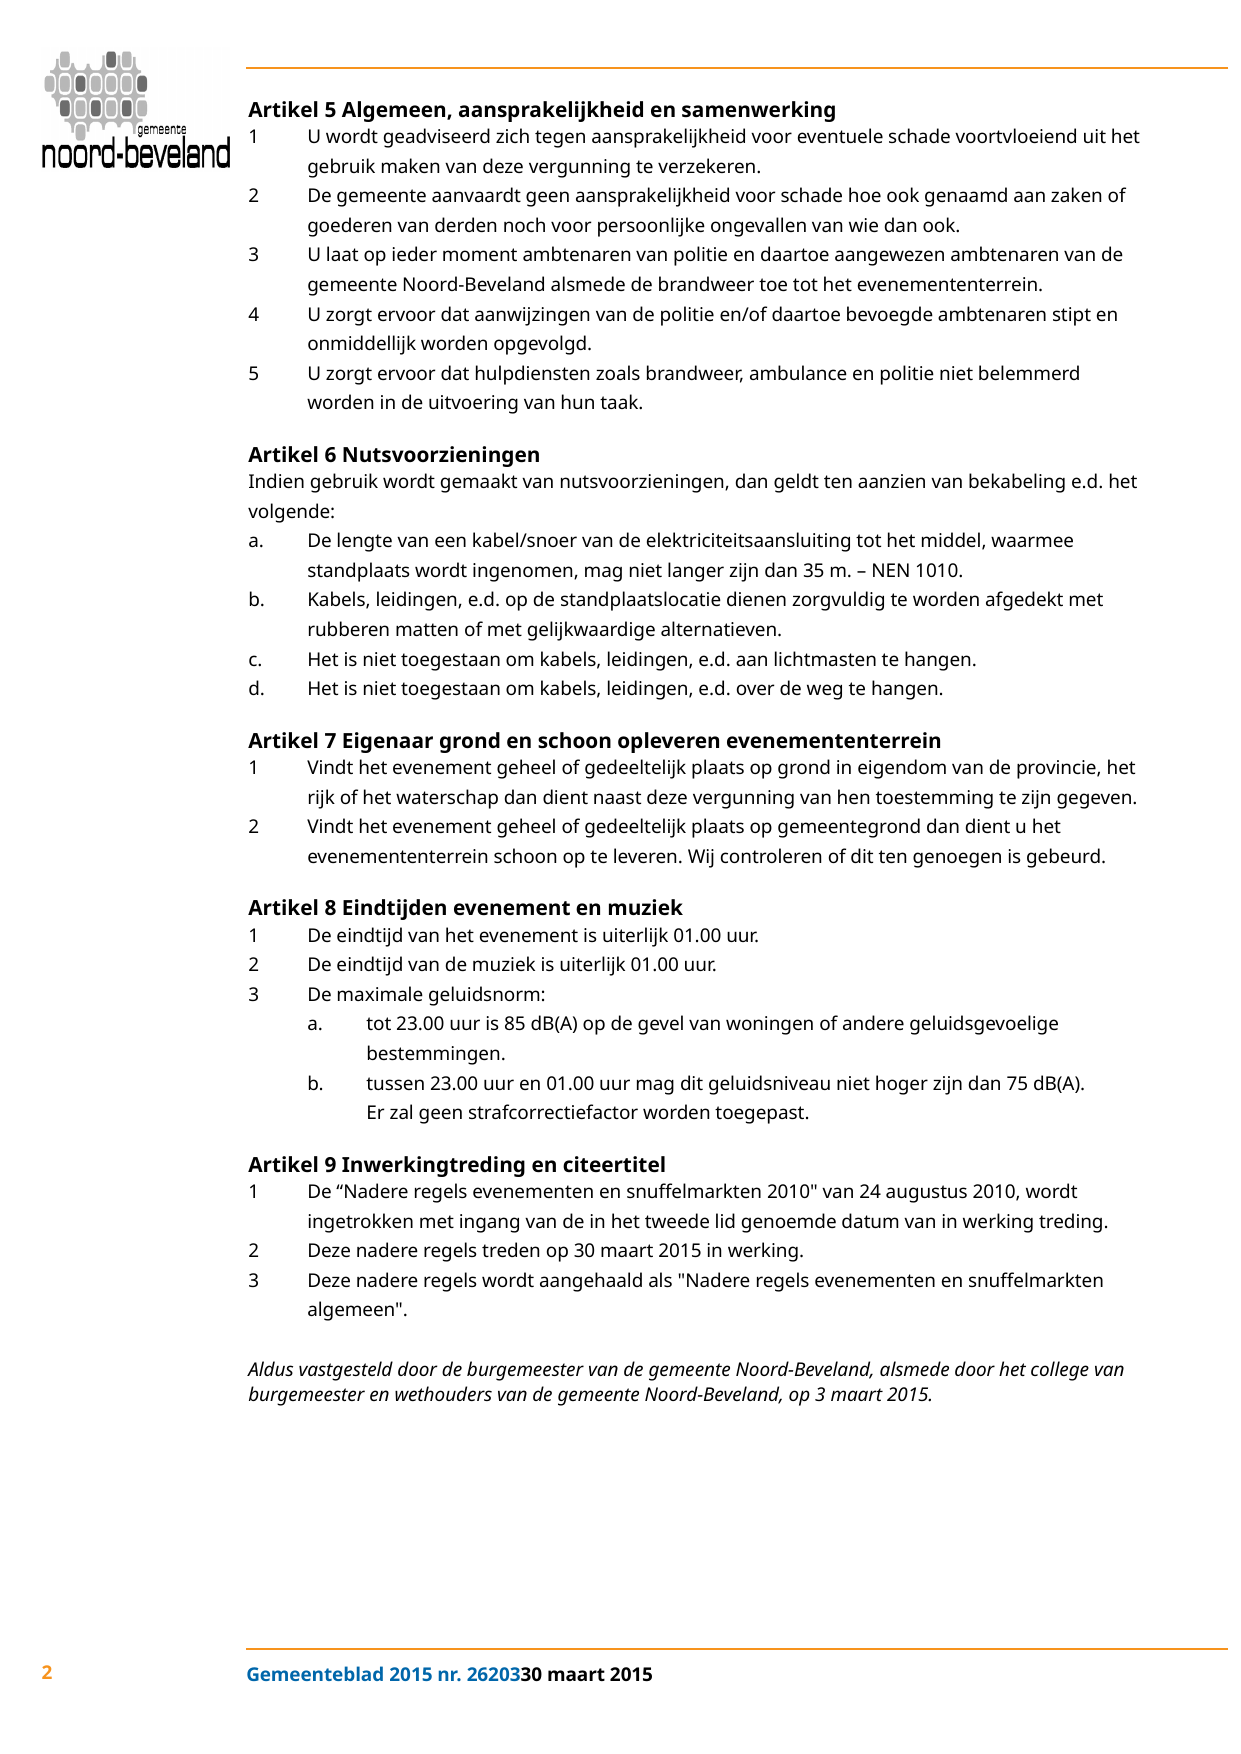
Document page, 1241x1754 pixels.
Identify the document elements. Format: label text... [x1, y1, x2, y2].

text Artikel 6 Nutsvoorzieningen [248, 440, 1152, 468]
text Aldus vastgesteld door de burgemeester van de gemeente Noord-Beveland, alsmede door het college van burgemeester en wethouders van de gemeente Noord-Beveland, op 3 maart 2015. [248, 1356, 1152, 1407]
list Vindt het evenement geheel of gedeeltelijk plaats op gemeentegrond dan dient u het evenemententerrein schoon op te leveren. Wij controleren of dit ten genoegen is gebeurd. [248, 813, 1152, 869]
list Het is niet toegestaan om kabels, leidingen, e.d. aan lichtmasten te hangen. [248, 646, 1152, 672]
picture [41, 47, 231, 172]
list Deze nadere regels wordt aangehaald als "Nadere regels evenementen en snuffelmarkten algemeen". [248, 1267, 1152, 1322]
list De eindtijd van de muziek is uiterlijk 01.00 uur. [248, 951, 1152, 977]
list Kabels, leidingen, e.d. op de standplaatslocatie dienen zorgvuldig te worden afgedekt met rubberen matten of met gelijkwaardige alternatieven. [248, 587, 1152, 642]
list U zorgt ervoor dat hulpdiensten zoals brandweer, ambulance en politie niet belemmerd worden in de uitvoering van hun taak. [248, 360, 1152, 415]
list Er zal geen strafcorrectiefactor worden toegepast. [307, 1099, 1152, 1125]
list tussen 23.00 uur en 01.00 uur mag dit geluidsniveau niet hoger zijn dan 75 dB(A). [307, 1070, 1152, 1096]
text Artikel 8 Eindtijden evenement en muziek [248, 893, 1152, 922]
list De gemeente aanvaardt geen aansprakelijkheid voor schade hoe ook genaamd aan zaken of goederen van derden noch voor persoonlijke ongevallen van wie dan ook. [248, 182, 1152, 238]
list Deze nadere regels treden op 30 maart 2015 in werking. [248, 1237, 1152, 1263]
list Vindt het evenement geheel of gedeeltelijk plaats op grond in eigendom van de provincie, het rijk of het waterschap dan dient naast deze vergunning van hen toestemming te zijn gegeven. [248, 754, 1152, 809]
text Artikel 9 Inwerkingtreding en citeertitel [248, 1150, 1152, 1178]
list De lengte van een kabel/snoer van de elektriciteitsaansluiting tot het middel, waarmee standplaats wordt ingenomen, mag niet langer zijn dan 35 m. – NEN 1010. [248, 527, 1152, 583]
list De eindtijd van het evenement is uiterlijk 01.00 uur. [248, 922, 1152, 948]
text Indien gebruik wordt gemaakt van nutsvoorzieningen, dan geldt ten aanzien van bekabeling e.d. het volgende: [248, 468, 1152, 524]
text Artikel 7 Eigenaar grond en schoon opleveren evenemententerrein [248, 726, 1152, 754]
list U wordt geadviseerd zich tegen aansprakelijkheid voor eventuele schade voortvloeiend uit het gebruik maken van deze vergunning te verzekeren. [248, 123, 1152, 178]
list U zorgt ervoor dat aanwijzingen van de politie en/of daartoe bevoegde ambtenaren stipt en onmiddellijk worden opgevolgd. [248, 301, 1152, 356]
list Het is niet toegestaan om kabels, leidingen, e.d. over de weg te hangen. [248, 675, 1152, 701]
list U laat op ieder moment ambtenaren van politie en daartoe aangewezen ambtenaren van de gemeente Noord-Beveland alsmede de brandweer toe tot het evenemententerrein. [248, 242, 1152, 297]
text Artikel 5 Algemeen, aansprakelijkheid en samenwerking [248, 95, 1152, 123]
list De “Nadere regels evenementen en snuffelmarkten 2010" van 24 augustus 2010, wordt ingetrokken met ingang van de in het tweede lid genoemde datum van in werking treding. [248, 1178, 1152, 1233]
list De maximale geluidsnorm: [248, 981, 1152, 1007]
list tot 23.00 uur is 85 dB(A) op de gevel van woningen of andere geluidsgevoelige bestemmingen. [307, 1011, 1152, 1066]
